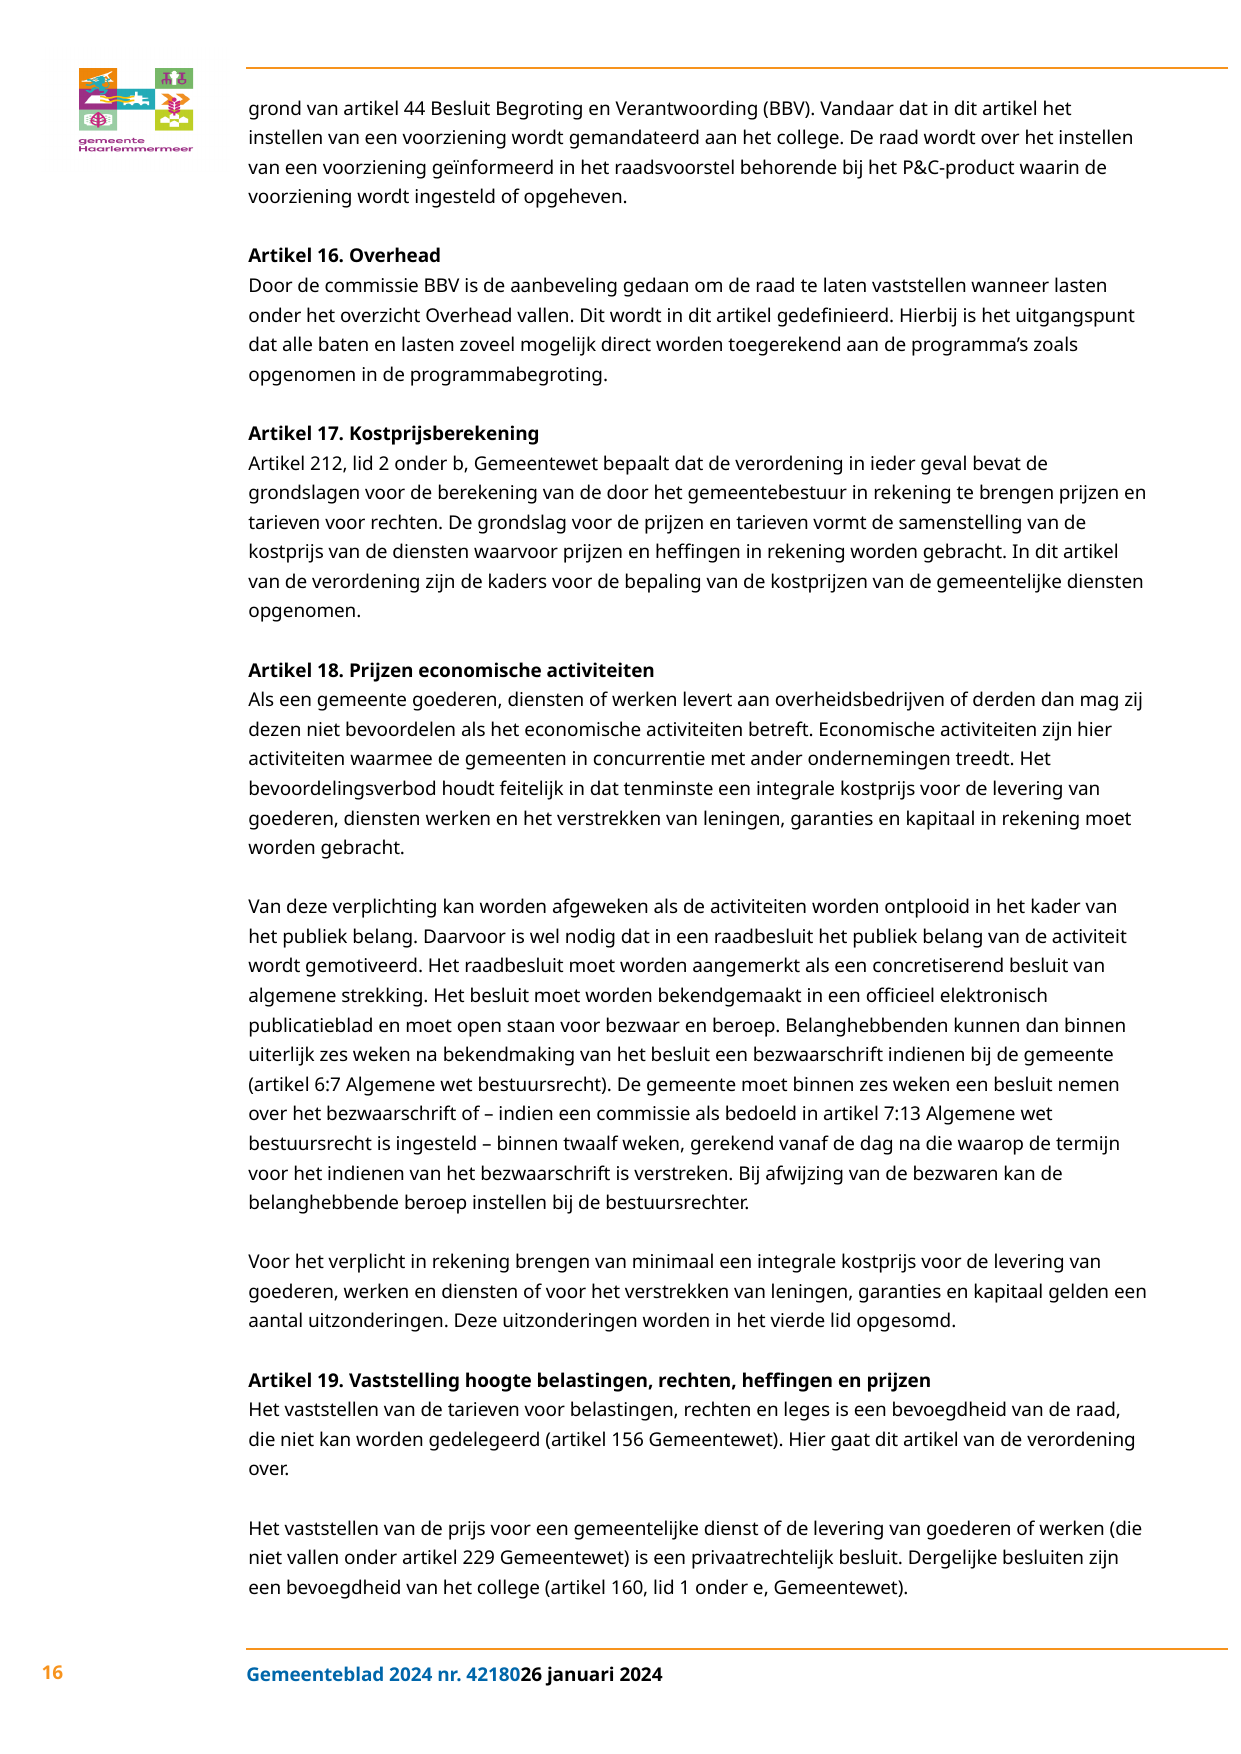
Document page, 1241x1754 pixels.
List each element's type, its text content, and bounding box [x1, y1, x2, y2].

text Van deze verplichting kan worden afgeweken als de activiteiten worden ontplooid in het kader van het publiek belang. Daarvoor is wel nodig dat in een raadbesluit het publiek belang van de activiteit wordt gemotiveerd. Het raadbesluit moet worden aangemerkt als een concretiserend besluit van algemene strekking. Het besluit moet worden bekendgemaakt in een officieel elektronisch publicatieblad en moet open staan voor bezwaar en beroep. Belanghebbenden kunnen dan binnen uiterlijk zes weken na bekendmaking van het besluit een bezwaarschrift indienen bij de gemeente (artikel 6:7 Algemene wet bestuursrecht). De gemeente moet binnen zes weken een besluit nemen over het bezwaarschrift of – indien een commissie als bedoeld in artikel 7:13 Algemene wet bestuursrecht is ingesteld – binnen twaalf weken, gerekend vanaf de dag na die waarop de termijn voor het indienen van het bezwaarschrift is verstreken. Bij afwijzing van de bezwaren kan de belanghebbende beroep instellen bij de bestuursrechter. [248, 893, 1152, 1215]
text Artikel 18. Prijzen economische activiteiten [248, 657, 1152, 683]
text grond van artikel 44 Besluit Begroting en Verantwoording (BBV). Vandaar dat in dit artikel het instellen van een voorziening wordt gemandateerd aan het college. De raad wordt over het instellen van een voorziening geïnformeerd in het raadsvoorstel behorende bij het P&C-product waarin de voorziening wordt ingesteld of opgeheven. [248, 95, 1152, 209]
text Als een gemeente goederen, diensten of werken levert aan overheidsbedrijven of derden dan mag zij dezen niet bevoordelen als het economische activiteiten betreft. Economische activiteiten zijn hier activiteiten waarmee de gemeenten in concurrentie met ander ondernemingen treedt. Het bevoordelingsverbod houdt feitelijk in dat tenminste een integrale kostprijs voor de levering van goederen, diensten werken en het verstrekken van leningen, garanties en kapitaal in rekening moet worden gebracht. [248, 686, 1152, 860]
text Artikel 16. Overhead [248, 243, 1152, 268]
text Artikel 212, lid 2 onder b, Gemeentewet bepaalt dat de verordening in ieder geval bevat de grondslagen voor de berekening van de door het gemeentebestuur in rekening te brengen prijzen en tarieven voor rechten. De grondslag voor de prijzen en tarieven vormt de samenstelling van de kostprijs van de diensten waarvoor prijzen en heffingen in rekening worden gebracht. In dit artikel van de verordening zijn de kaders voor de bepaling van de kostprijzen van de gemeentelijke diensten opgenomen. [248, 450, 1152, 623]
text Het vaststellen van de prijs voor een gemeentelijke dienst of de levering van goederen of werken (die niet vallen onder artikel 229 Gemeentewet) is een privaatrechtelijk besluit. Dergelijke besluiten zijn een bevoegdheid van het college (artikel 160, lid 1 onder e, Gemeentewet). [248, 1515, 1152, 1600]
text Het vaststellen van de tarieven voor belastingen, rechten en leges is een bevoegdheid van de raad, die niet kan worden gedelegeerd (artikel 156 Gemeentewet). Hier gaat dit artikel van de verordening over. [248, 1396, 1152, 1481]
text Artikel 17. Kostprijsberekening [248, 420, 1152, 446]
text Voor het verplicht in rekening brengen van minimaal een integrale kostprijs voor de levering van goederen, werken en diensten of voor het verstrekken van leningen, garanties en kapitaal gelden een aantal uitzonderingen. Deze uitzonderingen worden in het vierde lid opgesomd. [248, 1248, 1152, 1333]
text Door de commissie BBV is de aanbeveling gedaan om de raad te laten vaststellen wanneer lasten onder het overzicht Overhead vallen. Dit wordt in dit artikel gedefinieerd. Hierbij is het uitgangspunt dat alle baten en lasten zoveel mogelijk direct worden toegerekend aan de programma’s zoals opgenomen in de programmabegroting. [248, 272, 1152, 387]
text Artikel 19. Vaststelling hoogte belastingen, rechten, heffingen en prijzen [248, 1367, 1152, 1393]
picture [41, 47, 231, 172]
